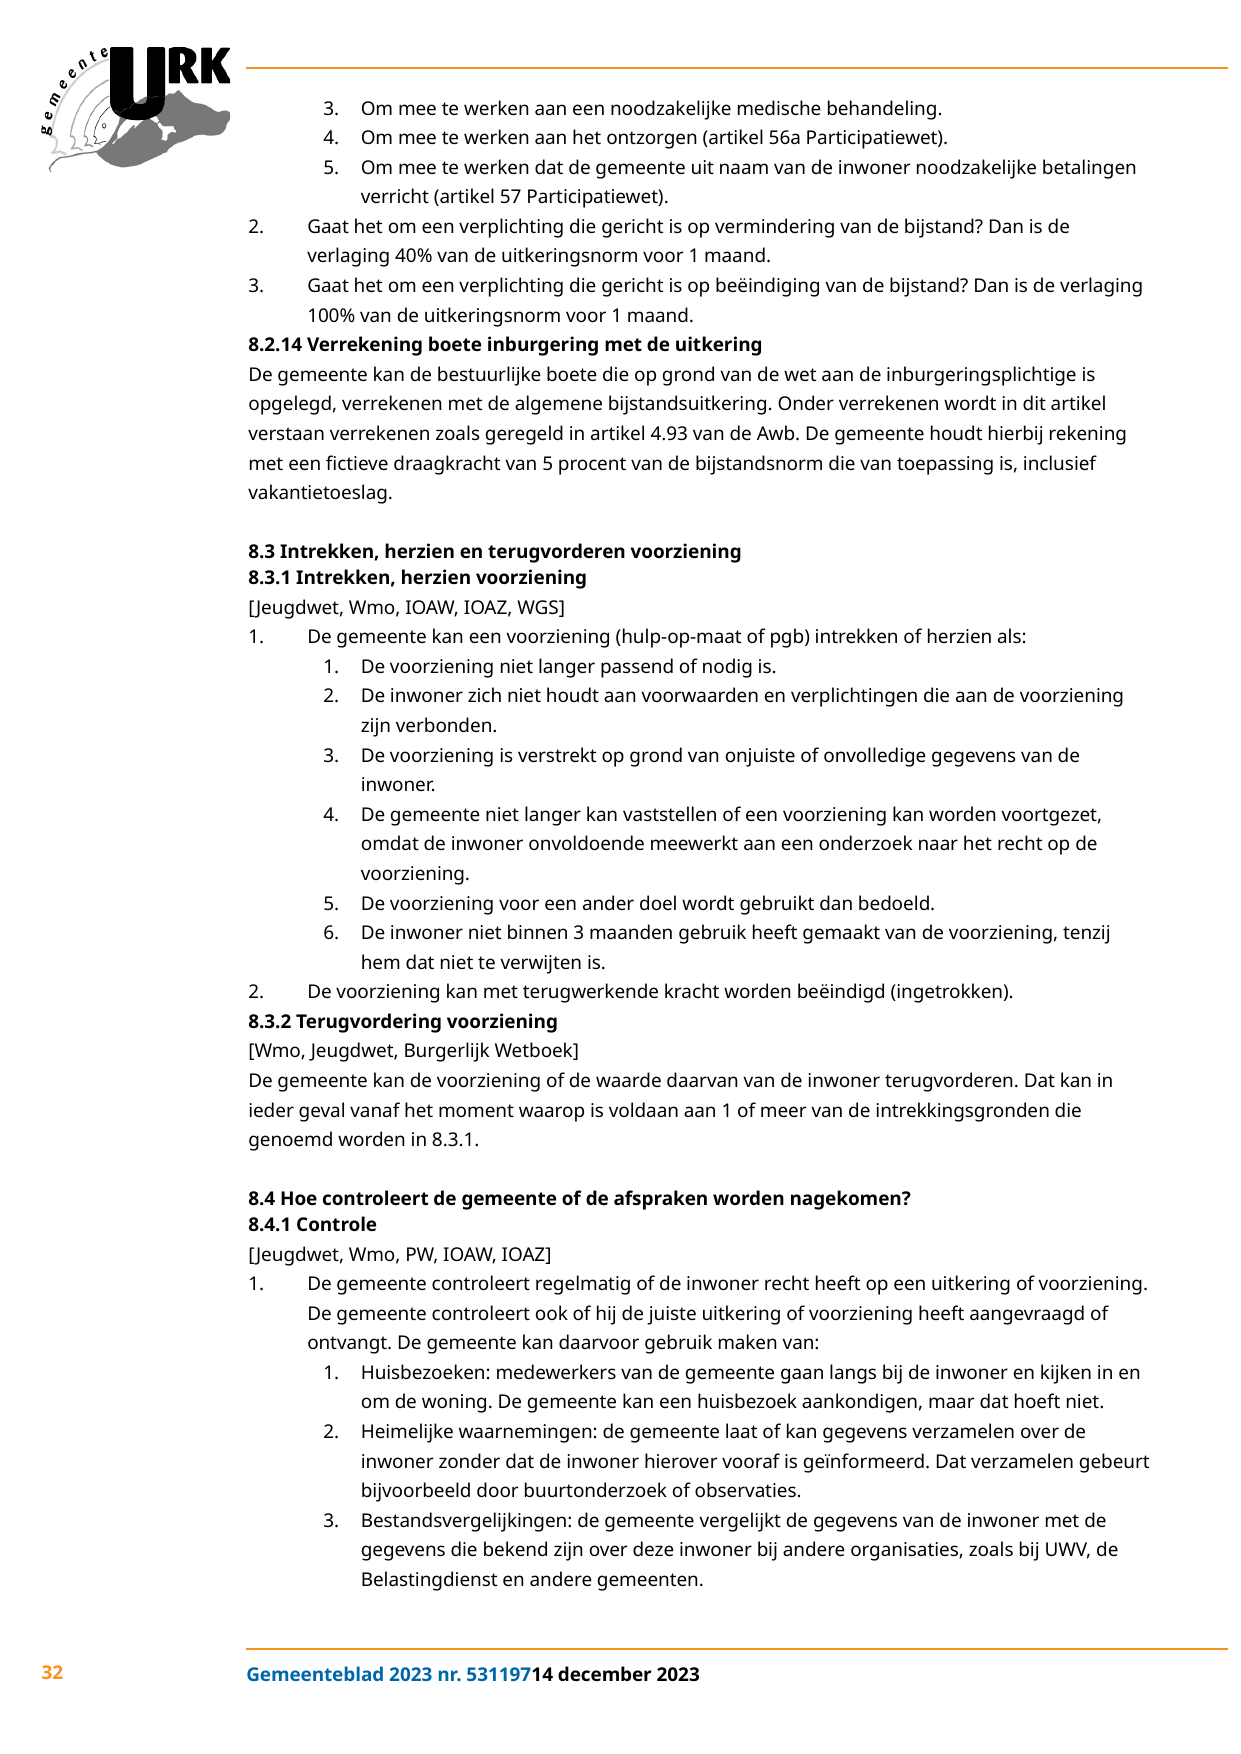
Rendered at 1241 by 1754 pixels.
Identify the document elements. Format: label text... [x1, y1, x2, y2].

list De voorziening voor een ander doel wordt gebruikt dan bedoeld. [323, 890, 1152, 915]
list Om mee te werken aan het ontzorgen (artikel 56a Participatiewet). [323, 124, 1152, 150]
text [Jeugdwet, Wmo, IOAW, IOAZ, WGS] [248, 594, 1152, 619]
text 8.2.14 Verrekening boete inburgering met de uitkering [248, 331, 1152, 357]
list De gemeente niet langer kan vaststellen of een voorziening kan worden voortgezet, omdat de inwoner onvoldoende meewerkt aan een onderzoek naar het recht op de voorziening. [323, 801, 1152, 886]
text 8.3.2 Terugvordering voorziening [248, 1008, 1152, 1034]
list De gemeente controleert regelmatig of de inwoner recht heeft op een uitkering of voorziening. De gemeente controleert ook of hij de juiste uitkering of voorziening heeft aangevraagd of ontvangt. De gemeente kan daarvoor gebruik maken van: [248, 1270, 1152, 1355]
text De gemeente kan de bestuurlijke boete die op grond van de wet aan de inburgeringsplichtige is opgelegd, verrekenen met de algemene bijstandsuitkering. Onder verrekenen wordt in dit artikel verstaan verrekenen zoals geregeld in artikel 4.93 van de Awb. De gemeente houdt hierbij rekening met een fictieve draagkracht van 5 procent van de bijstandsnorm die van toepassing is, inclusief vakantietoeslag. [248, 361, 1152, 505]
list Gaat het om een verplichting die gericht is op vermindering van de bijstand? Dan is de verlaging 40% van de uitkeringsnorm voor 1 maand. [248, 213, 1152, 268]
list De gemeente kan een voorziening (hulp-op-maat of pgb) intrekken of herzien als: [248, 623, 1152, 649]
text 8.3.1 Intrekken, herzien voorziening [248, 564, 1152, 590]
text 8.3 Intrekken, herzien en terugvorderen voorziening [248, 538, 1152, 564]
list Om mee te werken aan een noodzakelijke medische behandeling. [323, 95, 1152, 121]
list Bestandsvergelijkingen: de gemeente vergelijkt de gegevens van de inwoner met de gegevens die bekend zijn over deze inwoner bij andere organisaties, zoals bij UWV, de Belastingdienst en andere gemeenten. [323, 1507, 1152, 1592]
text De gemeente kan de voorziening of de waarde daarvan van de inwoner terugvorderen. Dat kan in ieder geval vanaf het moment waarop is voldaan aan 1 of meer van de intrekkingsgronden die genoemd worden in 8.3.1. [248, 1067, 1152, 1152]
list De voorziening niet langer passend of nodig is. [323, 653, 1152, 679]
list Heimelijke waarnemingen: de gemeente laat of kan gegevens verzamelen over de inwoner zonder dat de inwoner hierover vooraf is geïnformeerd. Dat verzamelen gebeurt bijvoorbeeld door buurtonderzoek of observaties. [323, 1418, 1152, 1503]
list De voorziening is verstrekt op grond van onjuiste of onvolledige gegevens van de inwoner. [323, 742, 1152, 797]
list De voorziening kan met terugwerkende kracht worden beëindigd (ingetrokken). [248, 978, 1152, 1004]
list Om mee te werken dat de gemeente uit naam van de inwoner noodzakelijke betalingen verricht (artikel 57 Participatiewet). [323, 154, 1152, 209]
list De inwoner niet binnen 3 maanden gebruik heeft gemaakt van de voorziening, tenzij hem dat niet te verwijten is. [323, 919, 1152, 974]
list Gaat het om een verplichting die gericht is op beëindiging van de bijstand? Dan is de verlaging 100% van de uitkeringsnorm voor 1 maand. [248, 272, 1152, 328]
text 8.4.1 Controle [248, 1211, 1152, 1237]
text 8.4 Hoe controleert de gemeente of de afspraken worden nagekomen? [248, 1186, 1152, 1211]
list De inwoner zich niet houdt aan voorwaarden en verplichtingen die aan de voorziening zijn verbonden. [323, 683, 1152, 738]
text [Jeugdwet, Wmo, PW, IOAW, IOAZ] [248, 1241, 1152, 1267]
text [Wmo, Jeugdwet, Burgerlijk Wetboek] [248, 1038, 1152, 1063]
list Huisbezoeken: medewerkers van de gemeente gaan langs bij de inwoner en kijken in en om de woning. De gemeente kan een huisbezoek aankondigen, maar dat hoeft niet. [323, 1359, 1152, 1414]
picture [41, 47, 231, 172]
